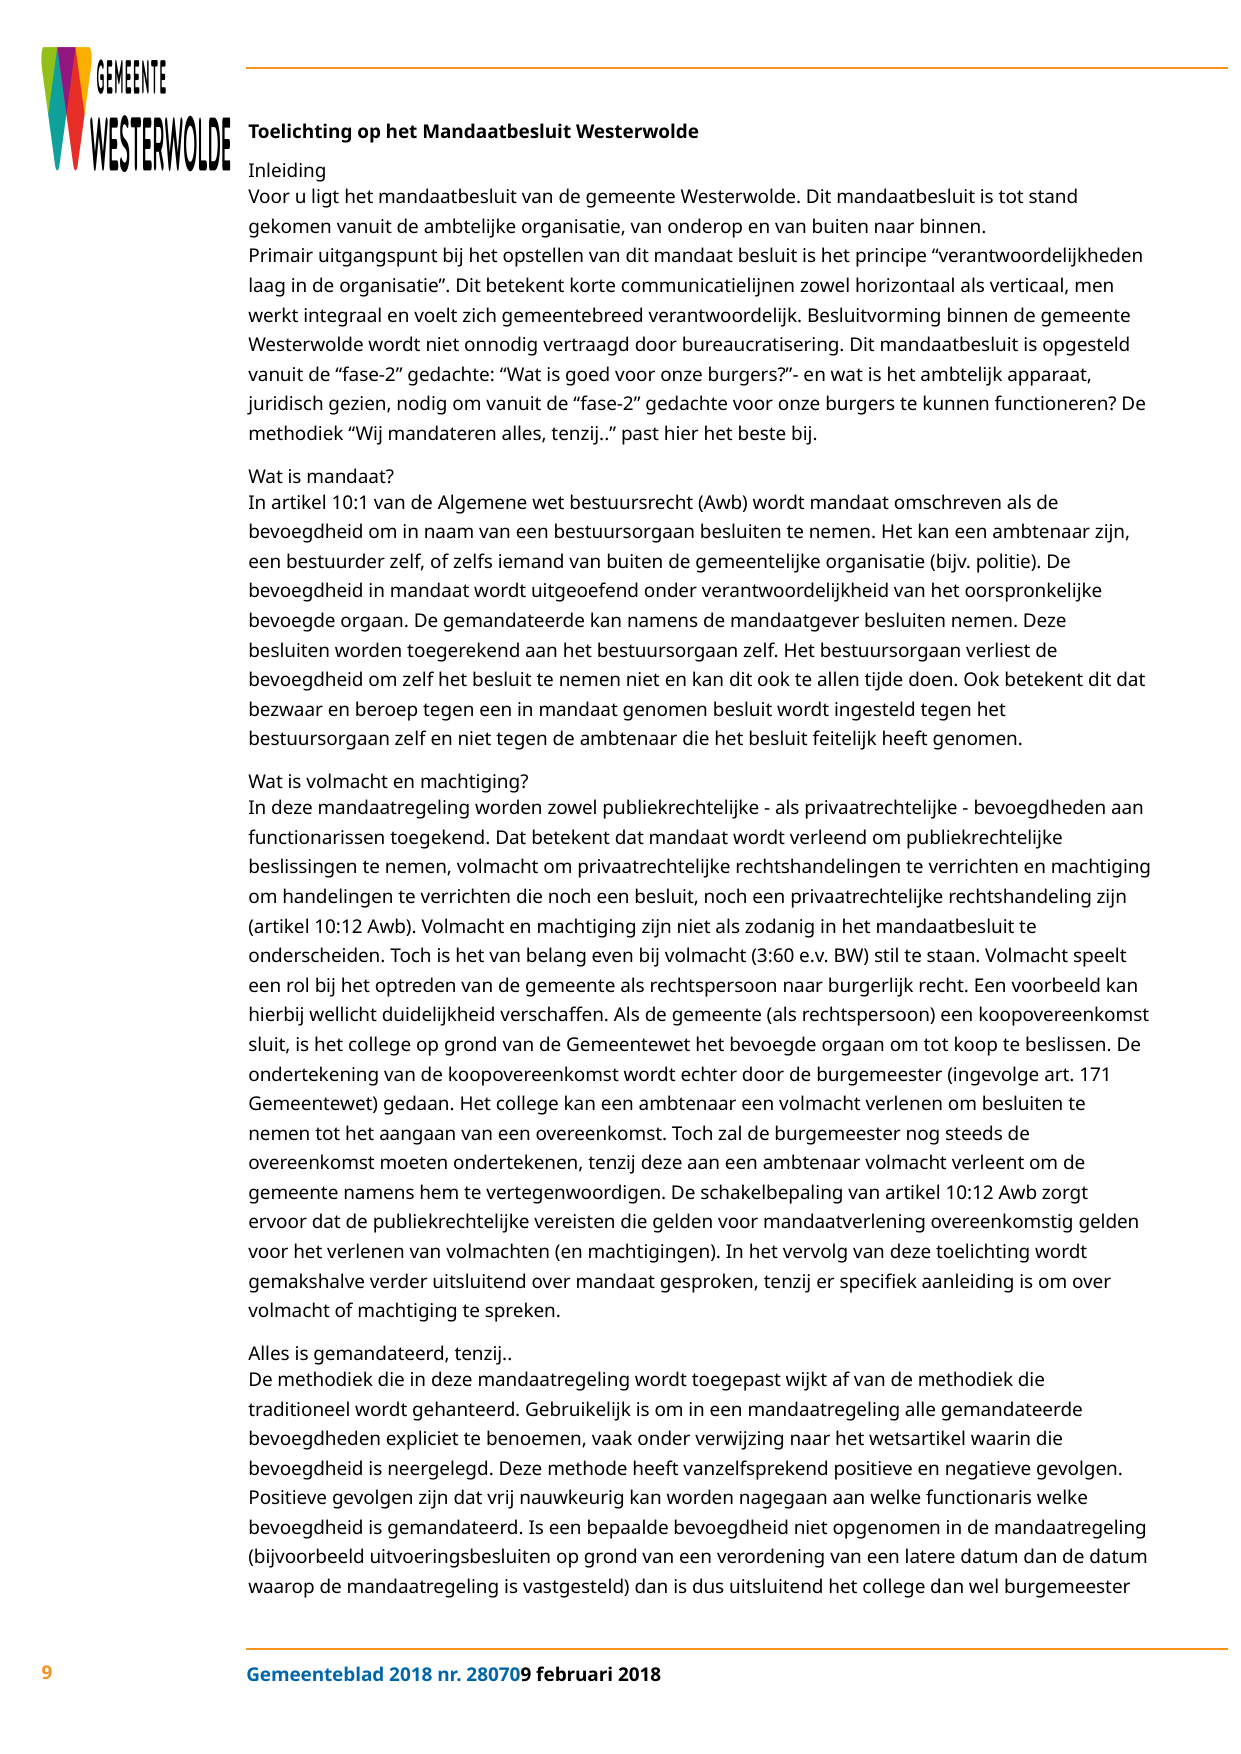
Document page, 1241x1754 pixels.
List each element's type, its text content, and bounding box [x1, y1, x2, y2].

text Primair uitgangspunt bij het opstellen van dit mandaat besluit is het principe “verantwoordelijkheden laag in de organisatie”. Dit betekent korte communicatielijnen zowel horizontaal als verticaal, men werkt integraal en voelt zich gemeentebreed verantwoordelijk. Besluitvorming binnen de gemeente Westerwolde wordt niet onnodig vertraagd door bureaucratisering. Dit mandaatbesluit is opgesteld vanuit de “fase-2” gedachte: “Wat is goed voor onze burgers?”- en wat is het ambtelijk apparaat, juridisch gezien, nodig om vanuit de “fase-2” gedachte voor onze burgers te kunnen functioneren? De methodiek “Wij mandateren alles, tenzij..” past hier het beste bij. [248, 243, 1152, 446]
text Wat is mandaat? [248, 463, 1152, 489]
text Inleiding [248, 158, 1152, 183]
text Alles is gemandateerd, tenzij.. [248, 1341, 1152, 1366]
text In artikel 10:1 van de Algemene wet bestuursrecht (Awb) wordt mandaat omschreven als de bevoegdheid om in naam van een bestuursorgaan besluiten te nemen. Het kan een ambtenaar zijn, een bestuurder zelf, of zelfs iemand van buiten de gemeentelijke organisatie (bijv. politie). De bevoegdheid in mandaat wordt uitgeoefend onder verantwoordelijkheid van het oorspronkelijke bevoegde orgaan. De gemandateerde kan namens de mandaatgever besluiten nemen. Deze besluiten worden toegerekend aan het bestuursorgaan zelf. Het bestuursorgaan verliest de bevoegdheid om zelf het besluit te nemen niet en kan dit ook te allen tijde doen. Ook betekent dit dat bezwaar en beroep tegen een in mandaat genomen besluit wordt ingesteld tegen het bestuursorgaan zelf en niet tegen de ambtenaar die het besluit feitelijk heeft genomen. [248, 489, 1152, 751]
text Voor u ligt het mandaatbesluit van de gemeente Westerwolde. Dit mandaatbesluit is tot stand gekomen vanuit de ambtelijke organisatie, van onderop en van buiten naar binnen. [248, 183, 1152, 239]
picture [41, 47, 231, 172]
text Wat is volmacht en machtiging? [248, 769, 1152, 794]
text In deze mandaatregeling worden zowel publiekrechtelijke - als privaatrechtelijke - bevoegdheden aan functionarissen toegekend. Dat betekent dat mandaat wordt verleend om publiekrechtelijke beslissingen te nemen, volmacht om privaatrechtelijke rechtshandelingen te verrichten en machtiging om handelingen te verrichten die noch een besluit, noch een privaatrechtelijke rechtshandeling zijn (artikel 10:12 Awb). Volmacht en machtiging zijn niet als zodanig in het mandaatbesluit te onderscheiden. Toch is het van belang even bij volmacht (3:60 e.v. BW) stil te staan. Volmacht speelt een rol bij het optreden van de gemeente als rechtspersoon naar burgerlijk recht. Een voorbeeld kan hierbij wellicht duidelijkheid verschaffen. Als de gemeente (als rechtspersoon) een koopovereenkomst sluit, is het college op grond van de Gemeentewet het bevoegde orgaan om tot koop te beslissen. De ondertekening van de koopovereenkomst wordt echter door de burgemeester (ingevolge art. 171 Gemeentewet) gedaan. Het college kan een ambtenaar een volmacht verlenen om besluiten te nemen tot het aangaan van een overeenkomst. Toch zal de burgemeester nog steeds de overeenkomst moeten ondertekenen, tenzij deze aan een ambtenaar volmacht verleent om de gemeente namens hem te vertegenwoordigen. De schakelbepaling van artikel 10:12 Awb zorgt ervoor dat de publiekrechtelijke vereisten die gelden voor mandaatverlening overeenkomstig gelden voor het verlenen van volmachten (en machtigingen). In het vervolg van deze toelichting wordt gemakshalve verder uitsluitend over mandaat gesproken, tenzij er specifiek aanleiding is om over volmacht of machtiging te spreken. [248, 794, 1152, 1323]
text De methodiek die in deze mandaatregeling wordt toegepast wijkt af van de methodiek die traditioneel wordt gehanteerd. Gebruikelijk is om in een mandaatregeling alle gemandateerde bevoegdheden expliciet te benoemen, vaak onder verwijzing naar het wetsartikel waarin die bevoegdheid is neergelegd. Deze methode heeft vanzelfsprekend positieve en negatieve gevolgen. Positieve gevolgen zijn dat vrij nauwkeurig kan worden nagegaan aan welke functionaris welke bevoegdheid is gemandateerd. Is een bepaalde bevoegdheid niet opgenomen in de mandaatregeling (bijvoorbeeld uitvoeringsbesluiten op grond van een verordening van een latere datum dan de datum waarop de mandaatregeling is vastgesteld) dan is dus uitsluitend het college dan wel burgemeester [248, 1366, 1152, 1599]
text Toelichting op het Mandaatbesluit Westerwolde [248, 116, 1152, 144]
